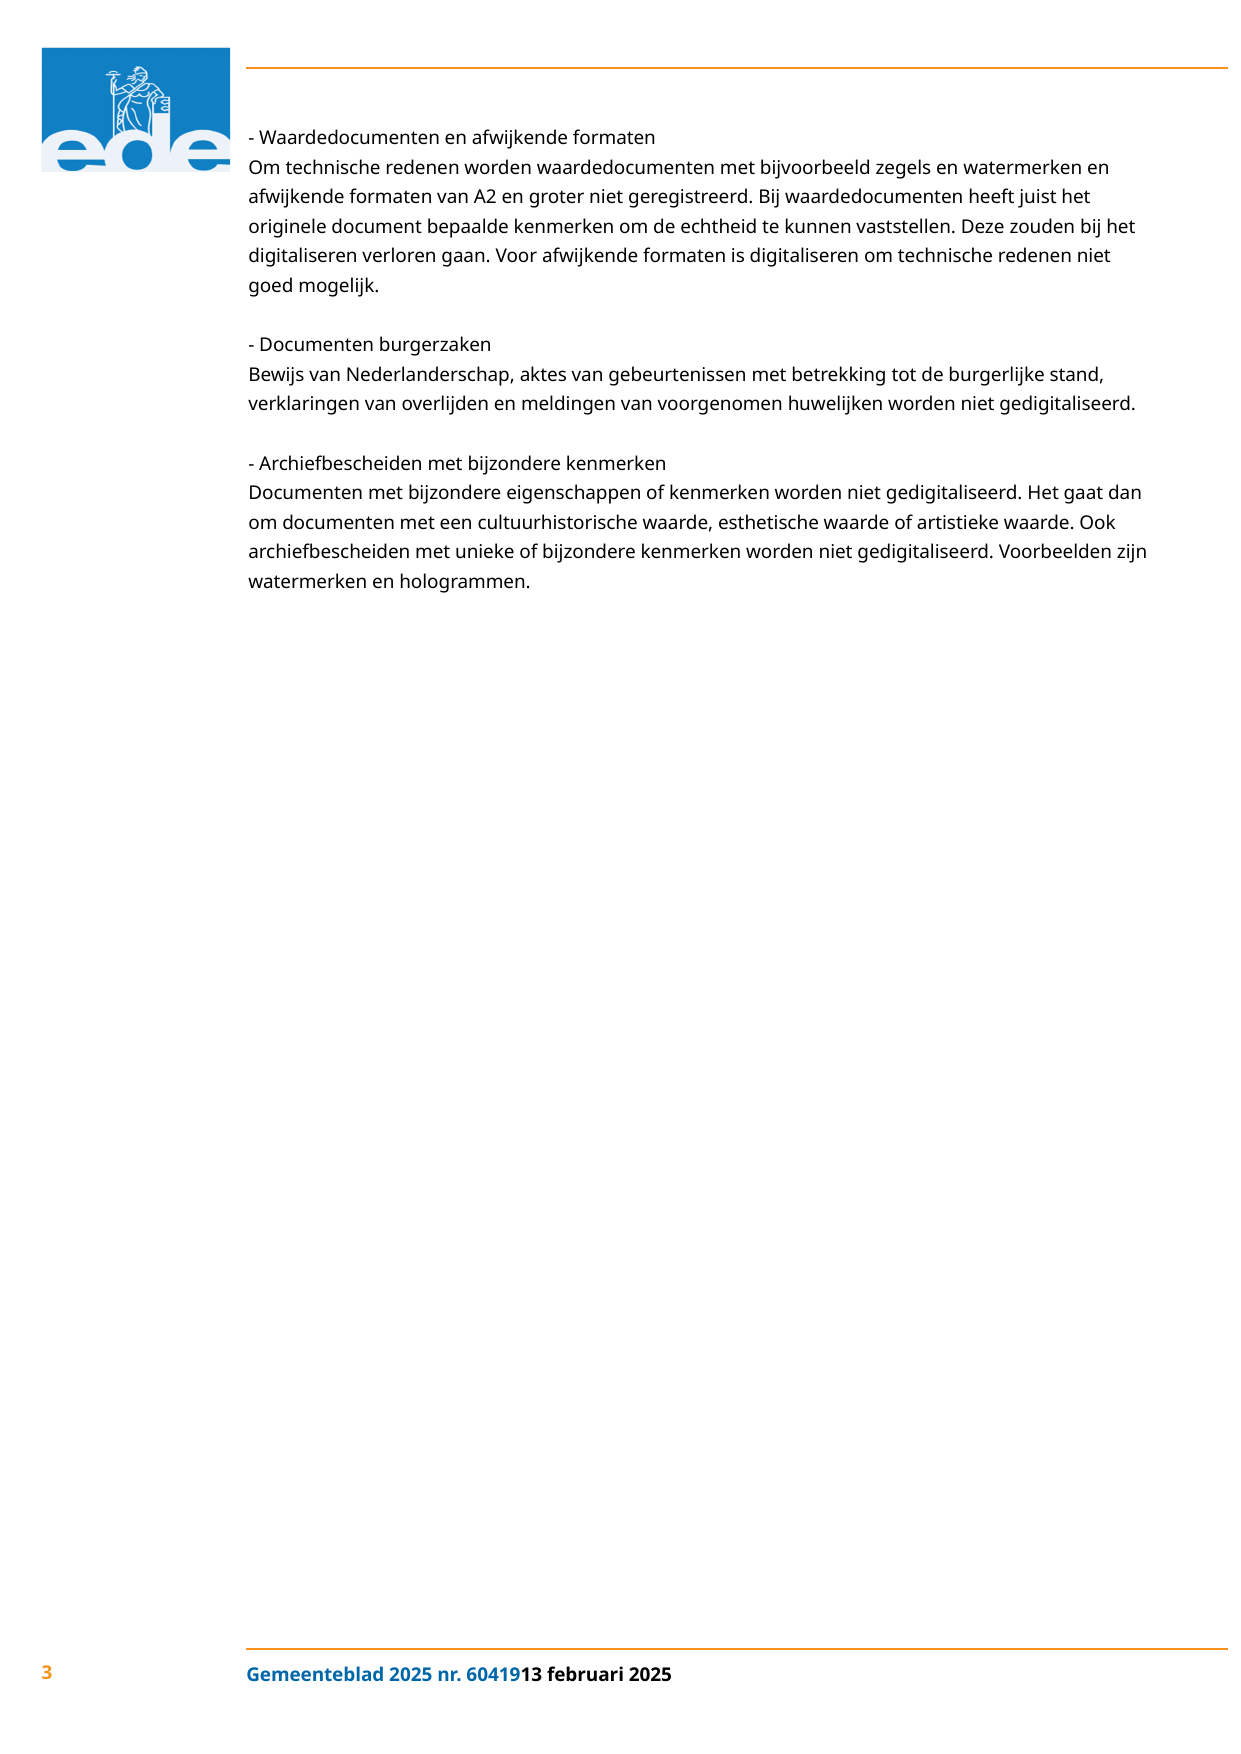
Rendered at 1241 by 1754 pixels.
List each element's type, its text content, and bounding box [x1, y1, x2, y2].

text Om technische redenen worden waardedocumenten met bijvoorbeeld zegels en watermerken en afwijkende formaten van A2 en groter niet geregistreerd. Bij waardedocumenten heeft juist het originele document bepaalde kenmerken om de echtheid te kunnen vaststellen. Deze zouden bij het digitaliseren verloren gaan. Voor afwijkende formaten is digitaliseren om technische redenen niet goed mogelijk. [248, 154, 1152, 298]
text - Documenten burgerzaken [248, 331, 1152, 357]
picture [41, 47, 231, 172]
text - Waardedocumenten en afwijkende formaten [248, 124, 1152, 150]
text Documenten met bijzondere eigenschappen of kenmerken worden niet gedigitaliseerd. Het gaat dan om documenten met een cultuurhistorische waarde, esthetische waarde of artistieke waarde. Ook archiefbescheiden met unieke of bijzondere kenmerken worden niet gedigitaliseerd. Voorbeelden zijn watermerken en hologrammen. [248, 479, 1152, 594]
text - Archiefbescheiden met bijzondere kenmerken [248, 450, 1152, 476]
text Bewijs van Nederlanderschap, aktes van gebeurtenissen met betrekking tot de burgerlijke stand, verklaringen van overlijden en meldingen van voorgenomen huwelijken worden niet gedigitaliseerd. [248, 361, 1152, 416]
